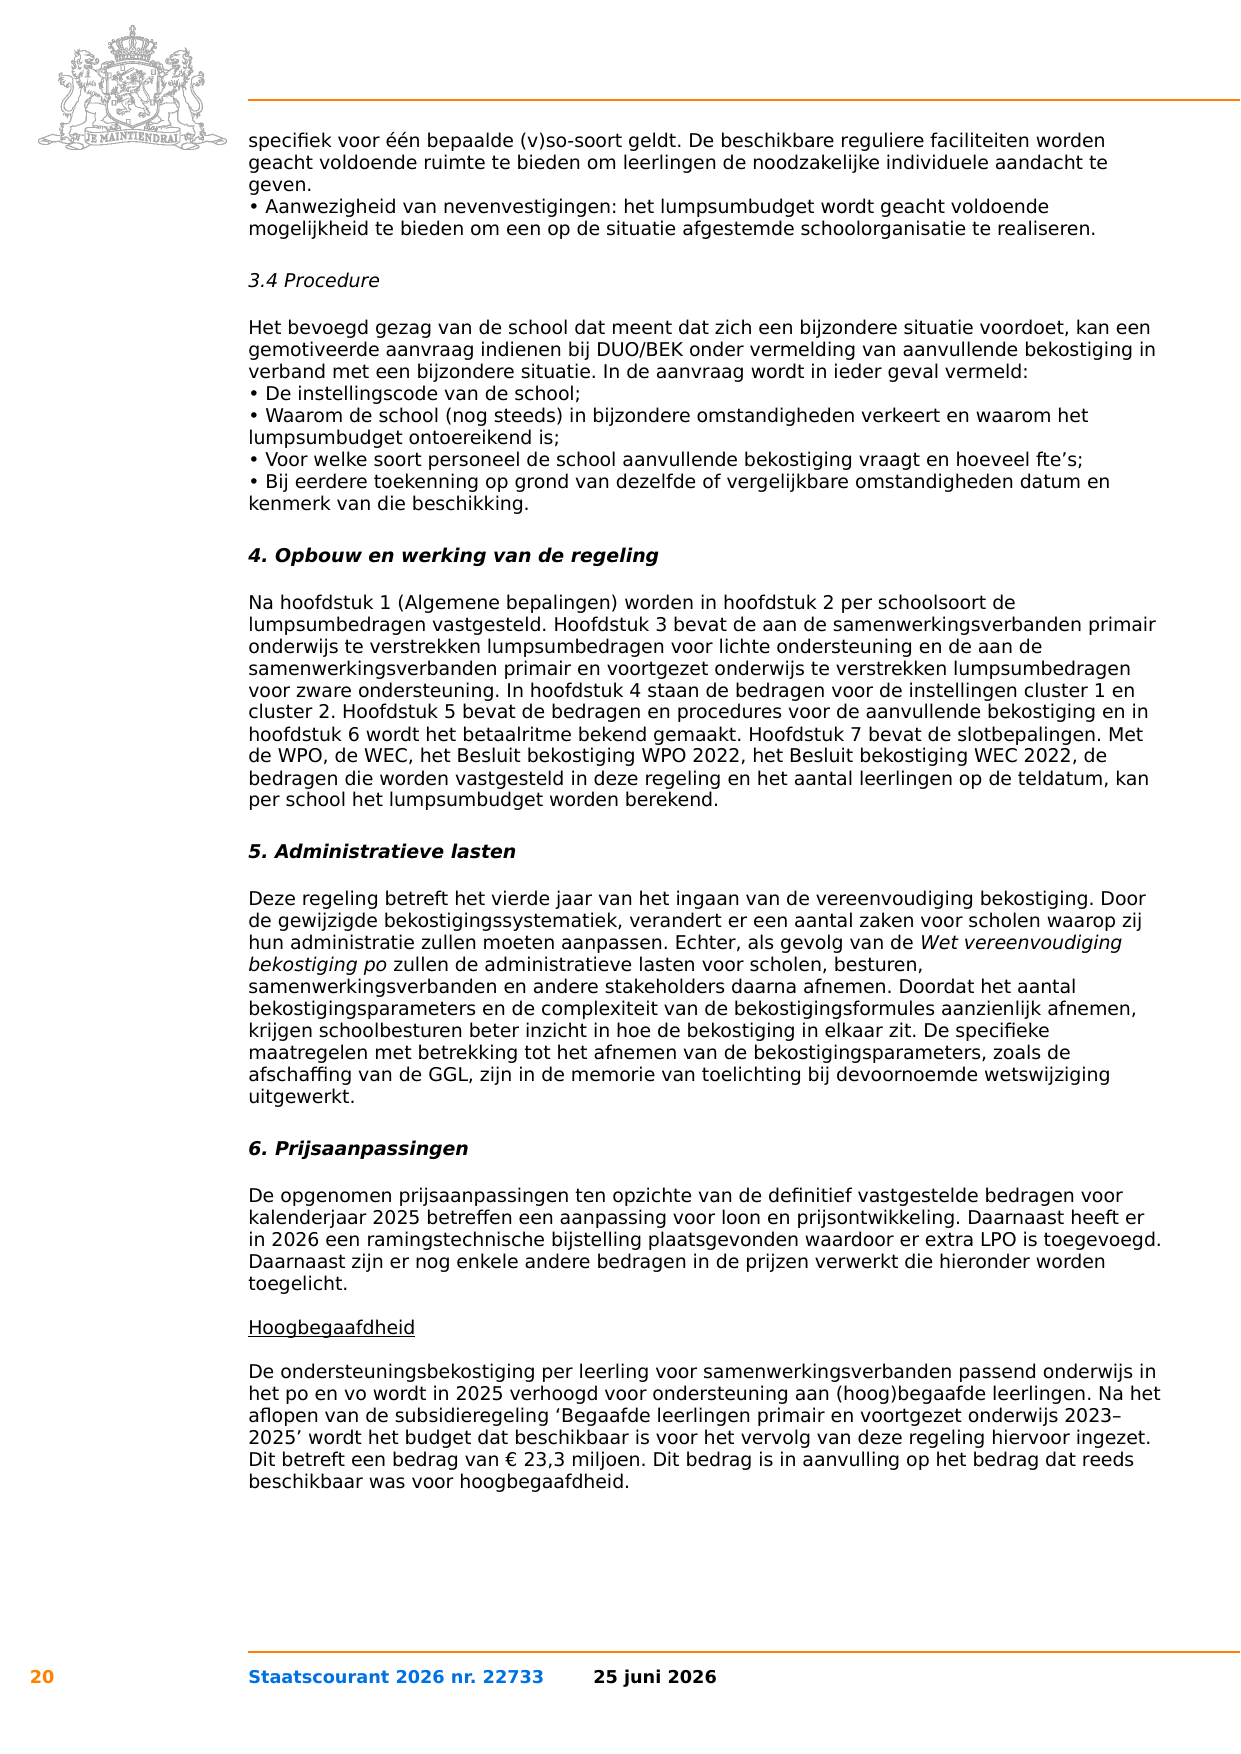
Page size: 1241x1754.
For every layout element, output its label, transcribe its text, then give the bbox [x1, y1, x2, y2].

text • Voor welke soort personeel de school aanvullende bekostiging vraagt en hoeveel fte’s; [248, 449, 1163, 471]
text Het bevoegd gezag van de school dat meent dat zich een bijzondere situatie voordoet, kan een gemotiveerde aanvraag indienen bij DUO/BEK onder vermelding van aanvullende bekostiging in verband met een bijzondere situatie. In de aanvraag wordt in ieder geval vermeld: [248, 317, 1163, 383]
text • De instellingscode van de school; [248, 383, 1163, 405]
subtitle 5. Administratieve lasten [248, 841, 1163, 863]
text Deze regeling betreft het vierde jaar van het ingaan van de vereenvoudiging bekostiging. Door de gewijzigde bekostigingssystematiek, verandert er een aantal zaken voor scholen waarop zij hun administratie zullen moeten aanpassen. Echter, als gevolg van de Wet vereenvoudiging bekostiging po zullen de administratieve lasten voor scholen, besturen, samenwerkingsverbanden en andere stakeholders daarna afnemen. Doordat het aantal bekostigingsparameters en de complexiteit van de bekostigingsformules aanzienlijk afnemen, krijgen schoolbesturen beter inzicht in hoe de bekostiging in elkaar zit. De specifieke maatregelen met betrekking tot het afnemen van de bekostigingsparameters, zoals de afschaffing van de GGL, zijn in de memorie van toelichting bij devoornoemde wetswijziging uitgewerkt. [248, 888, 1163, 1108]
subtitle 3.4 Procedure [248, 270, 1163, 292]
text • Bij eerdere toekenning op grond van dezelfde of vergelijkbare omstandigheden datum en kenmerk van die beschikking. [248, 471, 1163, 514]
subtitle 6. Prijsaanpassingen [248, 1138, 1163, 1160]
text specifiek voor één bepaalde (v)so-soort geldt. De beschikbare reguliere faciliteiten worden geacht voldoende ruimte te bieden om leerlingen de noodzakelijke individuele aandacht te geven. [248, 130, 1163, 196]
text Na hoofdstuk 1 (Algemene bepalingen) worden in hoofdstuk 2 per schoolsoort de lumpsumbedragen vastgesteld. Hoofdstuk 3 bevat de aan de samenwerkingsverbanden primair onderwijs te verstrekken lumpsumbedragen voor lichte ondersteuning en de aan de samenwerkingsverbanden primair en voortgezet onderwijs te verstrekken lumpsumbedragen voor zware ondersteuning. In hoofdstuk 4 staan de bedragen voor de instellingen cluster 1 en cluster 2. Hoofdstuk 5 bevat de bedragen en procedures voor de aanvullende bekostiging en in hoofdstuk 6 wordt het betaalritme bekend gemaakt. Hoofdstuk 7 bevat de slotbepalingen. Met de WPO, de WEC, het Besluit bekostiging WPO 2022, het Besluit bekostiging WEC 2022, de bedragen die worden vastgesteld in deze regeling en het aantal leerlingen op de teldatum, kan per school het lumpsumbudget worden berekend. [248, 592, 1163, 811]
picture [38, 25, 227, 150]
text • Aanwezigheid van nevenvestigingen: het lumpsumbudget wordt geacht voldoende mogelijkheid te bieden om een op de situatie afgestemde schoolorganisatie te realiseren. [248, 196, 1163, 240]
subtitle 4. Opbouw en werking van de regeling [248, 544, 1163, 567]
text De opgenomen prijsaanpassingen ten opzichte van de definitief vastgestelde bedragen voor kalenderjaar 2025 betreffen een aanpassing voor loon en prijsontwikkeling. Daarnaast heeft er in 2026 een ramingstechnische bijstelling plaatsgevonden waardoor er extra LPO is toegevoegd. Daarnaast zijn er nog enkele andere bedragen in de prijzen verwerkt die hieronder worden toegelicht. [248, 1185, 1163, 1295]
text De ondersteuningsbekostiging per leerling voor samenwerkingsverbanden passend onderwijs in het po en vo wordt in 2025 verhoogd voor ondersteuning aan (hoog)begaafde leerlingen. Na het aflopen van de subsidieregeling ‘Begaafde leerlingen primair en voortgezet onderwijs 2023–2025’ wordt het budget dat beschikbaar is voor het vervolg van deze regeling hiervoor ingezet. Dit betreft een bedrag van € 23,3 miljoen. Dit bedrag is in aanvulling op het bedrag dat reeds beschikbaar was voor hoogbegaafdheid. [248, 1361, 1163, 1493]
subtitle Hoogbegaafdheid [248, 1317, 1163, 1339]
text • Waarom de school (nog steeds) in bijzondere omstandigheden verkeert en waarom het lumpsumbudget ontoereikend is; [248, 405, 1163, 449]
